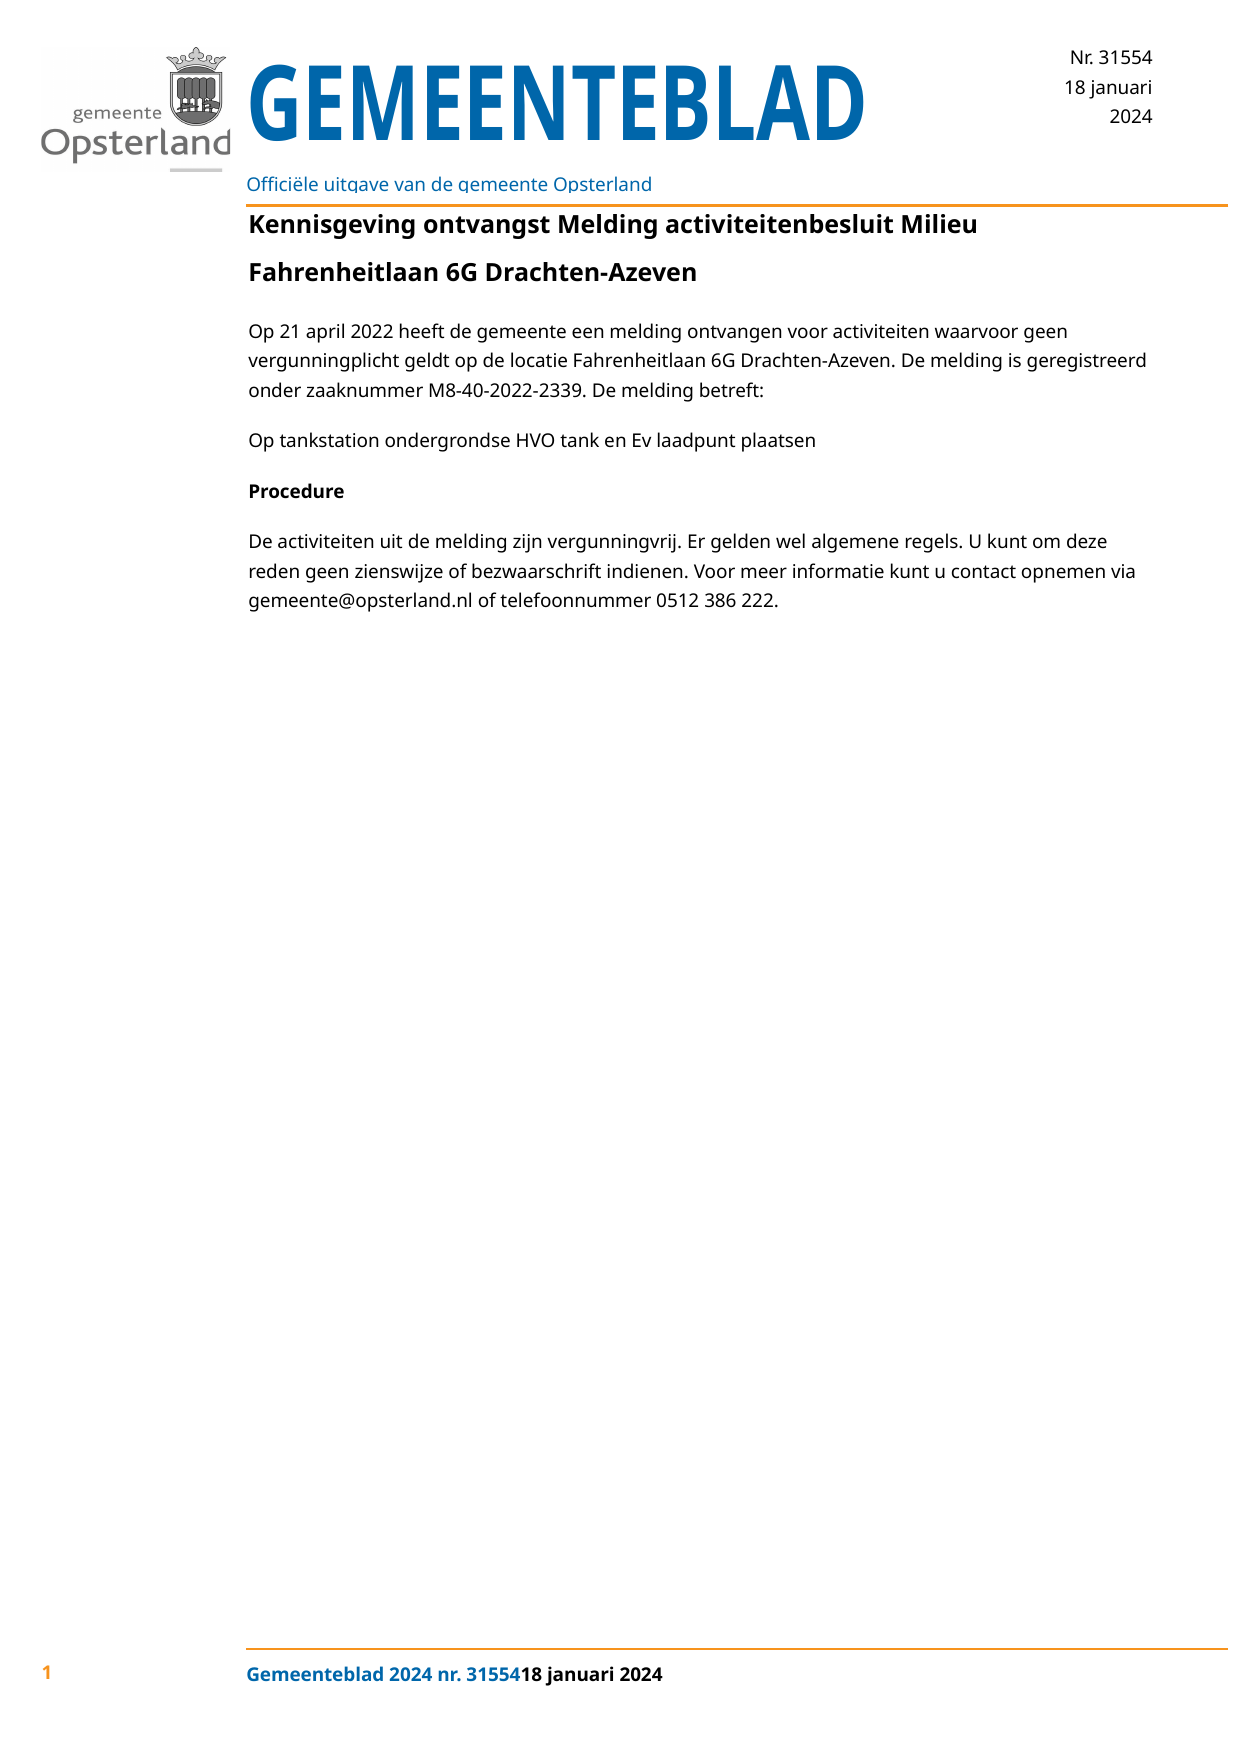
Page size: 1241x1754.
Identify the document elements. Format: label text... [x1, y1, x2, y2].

text Op 21 april 2022 heeft de gemeente een melding ontvangen voor activiteiten waarvoor geen vergunningplicht geldt op de locatie Fahrenheitlaan 6G Drachten-Azeven. De melding is geregistreerd onder zaaknummer M8-40-2022-2339. De melding betreft: [248, 318, 1152, 403]
text Op tankstation ondergrondse HVO tank en Ev laadpunt plaatsen [248, 427, 1152, 453]
text Procedure [248, 478, 1152, 504]
picture [41, 47, 231, 172]
text Kennisgeving ontvangst Melding activiteitenbesluit Milieu Fahrenheitlaan 6G Drachten-Azeven [248, 207, 1152, 288]
text De activiteiten uit de melding zijn vergunningvrij. Er gelden wel algemene regels. U kunt om deze reden geen zienswijze of bezwaarschrift indienen. Voor meer informatie kunt u contact opnemen via gemeente@opsterland.nl of telefoonnummer 0512 386 222. [248, 528, 1152, 613]
